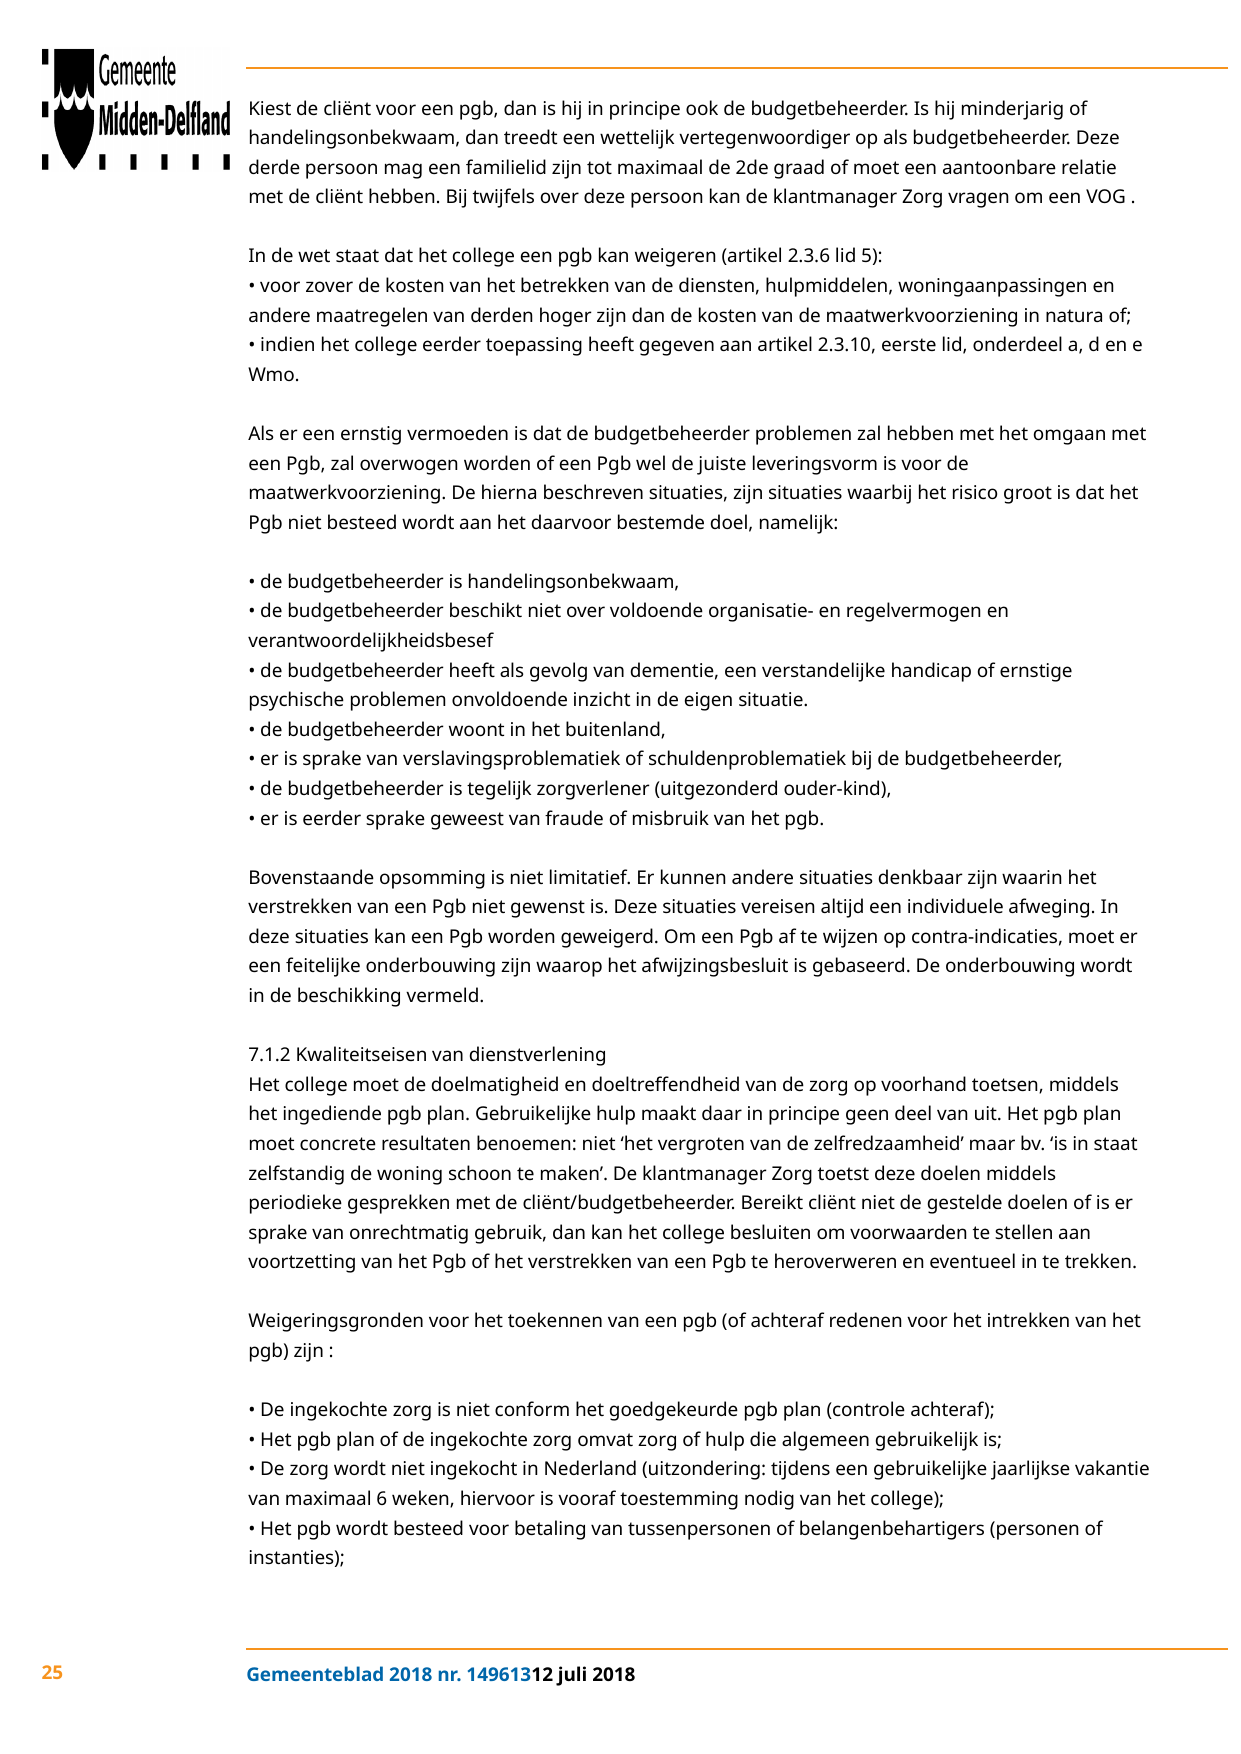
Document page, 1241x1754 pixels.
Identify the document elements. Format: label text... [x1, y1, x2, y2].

text Kiest de cliënt voor een pgb, dan is hij in principe ook de budgetbeheerder. Is hij minderjarig of handelingsonbekwaam, dan treedt een wettelijk vertegenwoordiger op als budgetbeheerder. Deze derde persoon mag een familielid zijn tot maximaal de 2de graad of moet een aantoonbare relatie met de cliënt hebben. Bij twijfels over deze persoon kan de klantmanager Zorg vragen om een VOG . [248, 95, 1152, 209]
text In de wet staat dat het college een pgb kan weigeren (artikel 2.3.6 lid 5): [248, 243, 1152, 268]
text • indien het college eerder toepassing heeft gegeven aan artikel 2.3.10, eerste lid, onderdeel a, d en e Wmo. [248, 331, 1152, 387]
text • Het pgb wordt besteed voor betaling van tussenpersonen of belangenbehartigers (personen of instanties); [248, 1515, 1152, 1570]
text • Het pgb plan of de ingekochte zorg omvat zorg of hulp die algemeen gebruikelijk is; [248, 1426, 1152, 1452]
picture [41, 47, 231, 172]
text • er is sprake van verslavingsproblematiek of schuldenproblematiek bij de budgetbeheerder, [248, 746, 1152, 771]
text Weigeringsgronden voor het toekennen van een pgb (of achteraf redenen voor het intrekken van het pgb) zijn : [248, 1308, 1152, 1363]
text • er is eerder sprake geweest van fraude of misbruik van het pgb. [248, 805, 1152, 831]
text • de budgetbeheerder is tegelijk zorgverlener (uitgezonderd ouder-kind), [248, 775, 1152, 801]
text • de budgetbeheerder beschikt niet over voldoende organisatie- en regelvermogen en verantwoordelijkheidsbesef [248, 598, 1152, 653]
text 7.1.2 Kwaliteitseisen van dienstverlening [248, 1041, 1152, 1067]
text Bovenstaande opsomming is niet limitatief. Er kunnen andere situaties denkbaar zijn waarin het verstrekken van een Pgb niet gewenst is. Deze situaties vereisen altijd een individuele afweging. In deze situaties kan een Pgb worden geweigerd. Om een Pgb af te wijzen op contra-indicaties, moet er een feitelijke onderbouwing zijn waarop het afwijzingsbesluit is gebaseerd. De onderbouwing wordt in de beschikking vermeld. [248, 864, 1152, 1008]
text • De zorg wordt niet ingekocht in Nederland (uitzondering: tijdens een gebruikelijke jaarlijkse vakantie van maximaal 6 weken, hiervoor is vooraf toestemming nodig van het college); [248, 1456, 1152, 1511]
text • de budgetbeheerder heeft als gevolg van dementie, een verstandelijke handicap of ernstige psychische problemen onvoldoende inzicht in de eigen situatie. [248, 657, 1152, 712]
text • voor zover de kosten van het betrekken van de diensten, hulpmiddelen, woningaanpassingen en andere maatregelen van derden hoger zijn dan de kosten van de maatwerkvoorziening in natura of; [248, 272, 1152, 328]
text • de budgetbeheerder is handelingsonbekwaam, [248, 568, 1152, 594]
text • de budgetbeheerder woont in het buitenland, [248, 716, 1152, 742]
text • De ingekochte zorg is niet conform het goedgekeurde pgb plan (controle achteraf); [248, 1396, 1152, 1422]
text Als er een ernstig vermoeden is dat de budgetbeheerder problemen zal hebben met het omgaan met een Pgb, zal overwogen worden of een Pgb wel de juiste leveringsvorm is voor de maatwerkvoorziening. De hierna beschreven situaties, zijn situaties waarbij het risico groot is dat het Pgb niet besteed wordt aan het daarvoor bestemde doel, namelijk: [248, 420, 1152, 535]
text Het college moet de doelmatigheid en doeltreffendheid van de zorg op voorhand toetsen, middels het ingediende pgb plan. Gebruikelijke hulp maakt daar in principe geen deel van uit. Het pgb plan moet concrete resultaten benoemen: niet ‘het vergroten van de zelfredzaamheid’ maar bv. ‘is in staat zelfstandig de woning schoon te maken’. De klantmanager Zorg toetst deze doelen middels periodieke gesprekken met de cliënt/budgetbeheerder. Bereikt cliënt niet de gestelde doelen of is er sprake van onrechtmatig gebruik, dan kan het college besluiten om voorwaarden te stellen aan voortzetting van het Pgb of het verstrekken van een Pgb te heroverweren en eventueel in te trekken. [248, 1071, 1152, 1274]
